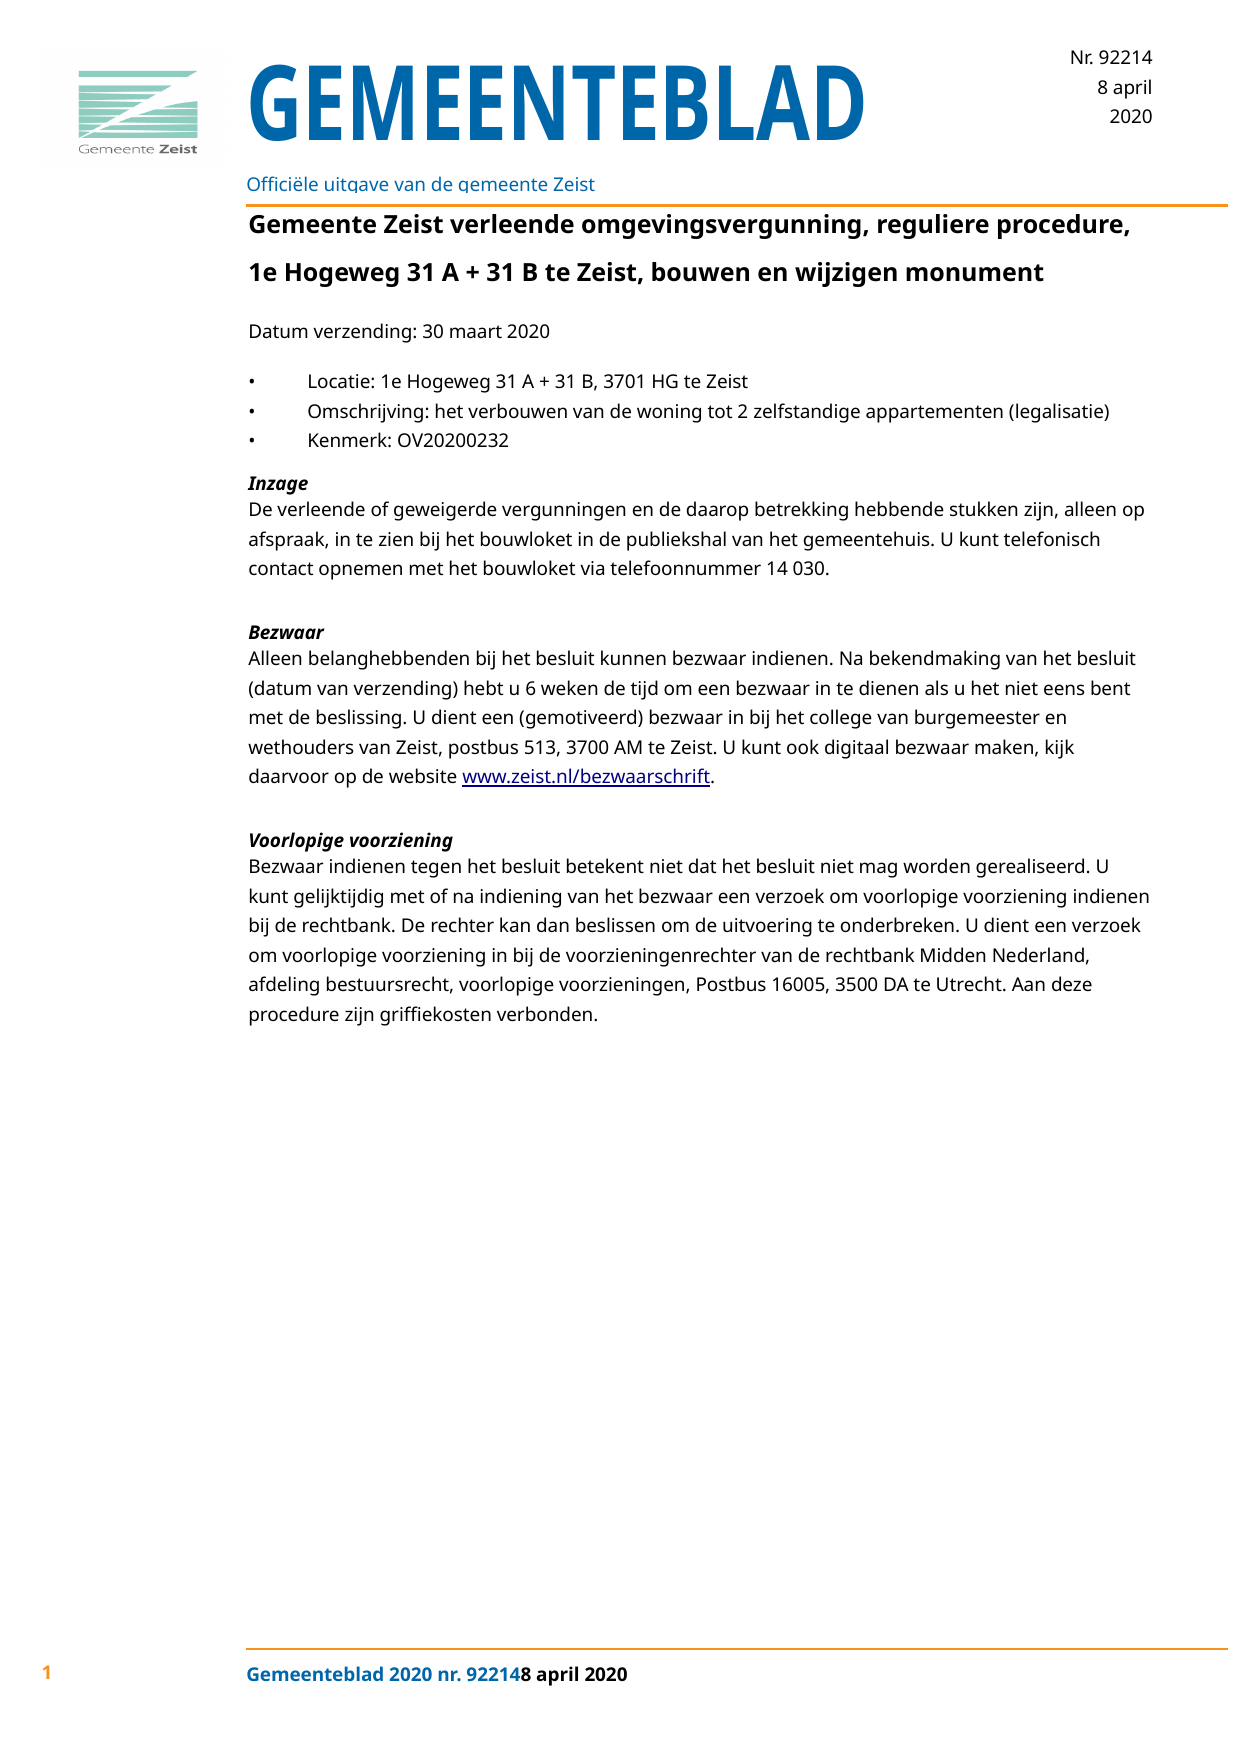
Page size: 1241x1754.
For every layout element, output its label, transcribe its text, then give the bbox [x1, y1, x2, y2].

list Locatie: 1e Hogeweg 31 A + 31 B, 3701 HG te Zeist [248, 368, 1152, 394]
text Gemeente Zeist verleende omgevingsvergunning, reguliere procedure, 1e Hogeweg 31 A + 31 B te Zeist, bouwen en wijzigen monument [248, 207, 1152, 288]
text De verleende of geweigerde vergunningen en de daarop betrekking hebbende stukken zijn, alleen op afspraak, in te zien bij het bouwloket in de publiekshal van het gemeentehuis. U kunt telefonisch contact opnemen met het bouwloket via telefoonnummer 14 030. [248, 496, 1152, 581]
text Bezwaar indienen tegen het besluit betekent niet dat het besluit niet mag worden gerealiseerd. U kunt gelijktijdig met of na indiening van het bezwaar een verzoek om voorlopige voorziening indienen bij de rechtbank. De rechter kan dan beslissen om de uitvoering te onderbreken. U dient een verzoek om voorlopige voorziening in bij de voorzieningenrechter van de rechtbank Midden Nederland, afdeling bestuursrecht, voorlopige voorzieningen, Postbus 16005, 3500 DA te Utrecht. Aan deze procedure zijn griffiekosten verbonden. [248, 853, 1152, 1027]
text Voorlopige voorziening [248, 827, 1152, 853]
list Omschrijving: het verbouwen van de woning tot 2 zelfstandige appartementen (legalisatie) [248, 398, 1152, 424]
picture [41, 47, 231, 172]
text Inzage [248, 471, 1152, 496]
text Bezwaar [248, 619, 1152, 645]
text Datum verzending: 30 maart 2020 [248, 318, 1152, 344]
list Kenmerk: OV20200232 [248, 427, 1152, 453]
text Alleen belanghebbenden bij het besluit kunnen bezwaar indienen. Na bekendmaking van het besluit (datum van verzending) hebt u 6 weken de tijd om een bezwaar in te dienen als u het niet eens bent met de beslissing. U dient een (gemotiveerd) bezwaar in bij het college van burgemeester en wethouders van Zeist, postbus 513, 3700 AM te Zeist. U kunt ook digitaal bezwaar maken, kijk daarvoor op de website www.zeist.nl/bezwaarschrift. [248, 645, 1152, 789]
